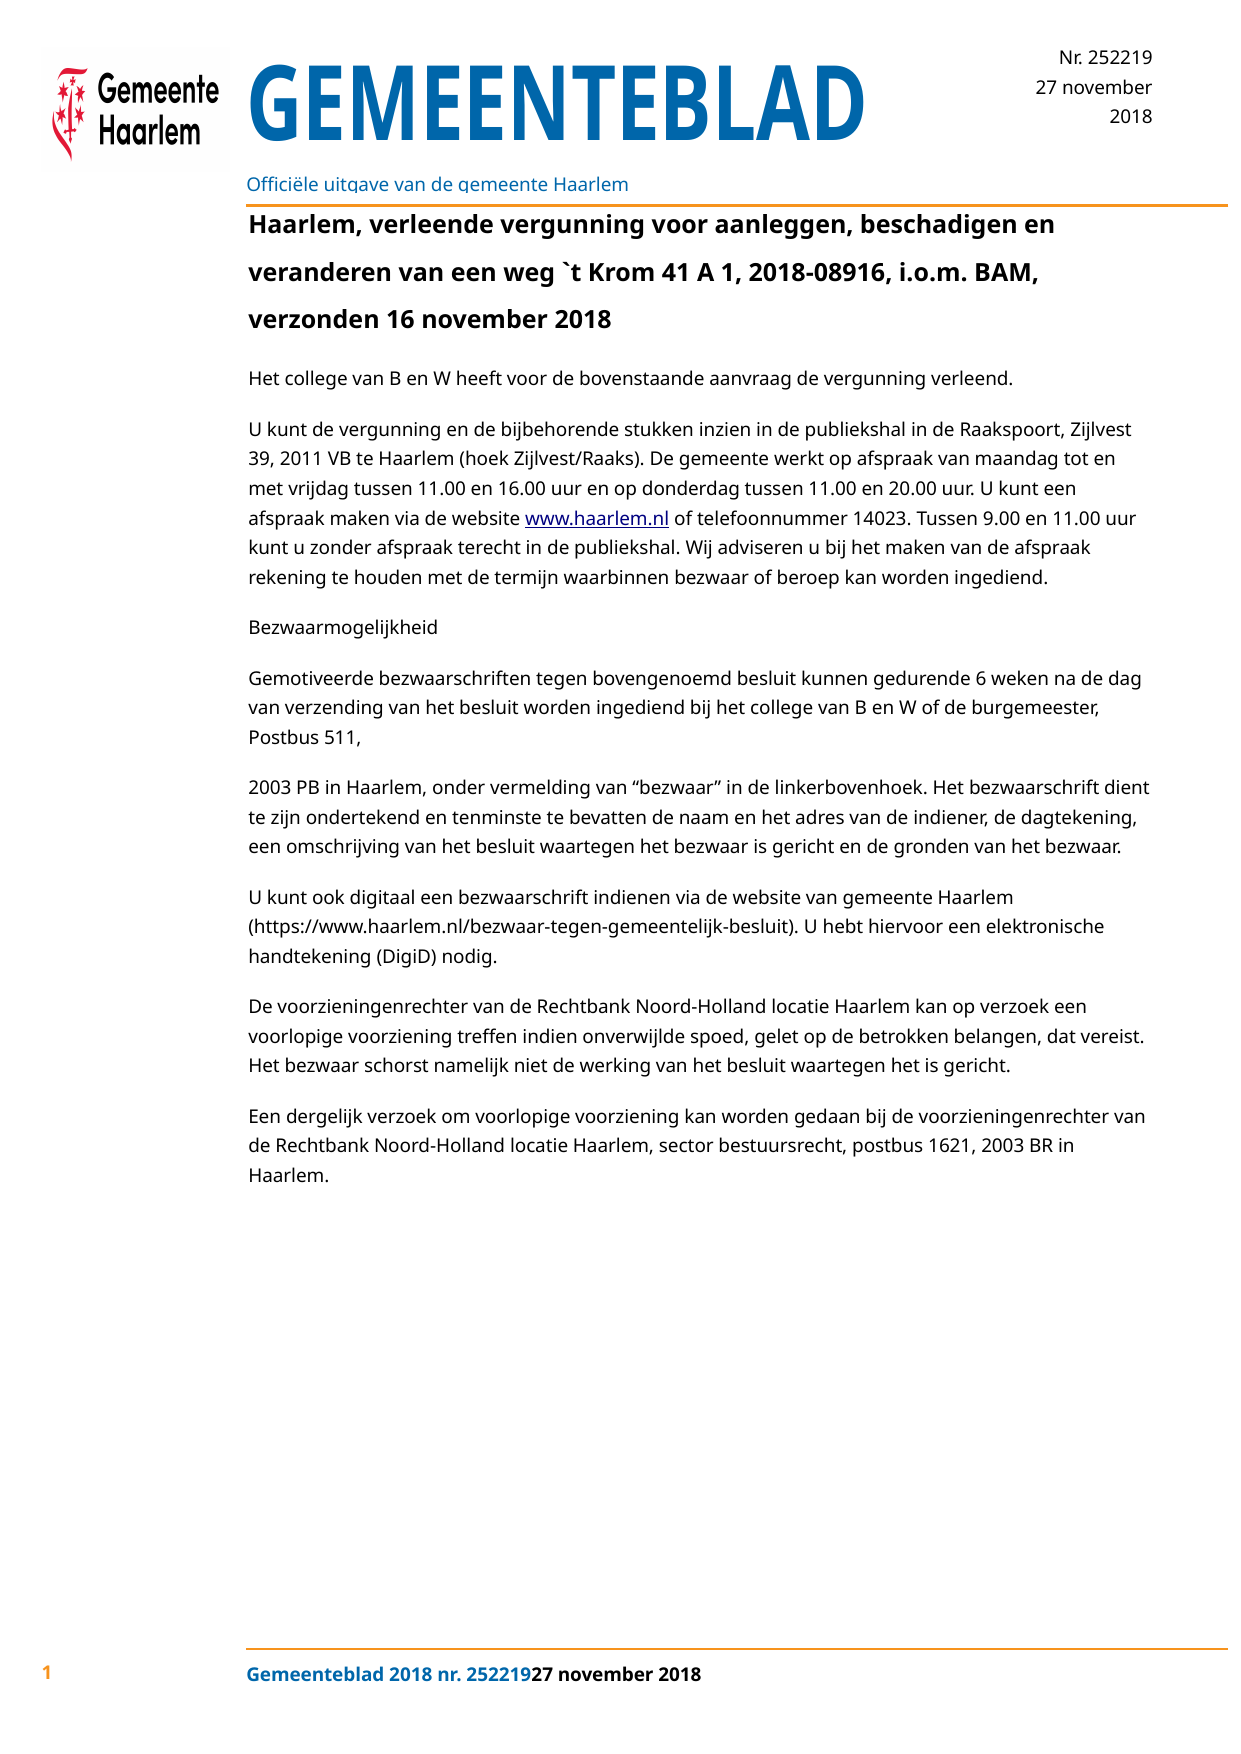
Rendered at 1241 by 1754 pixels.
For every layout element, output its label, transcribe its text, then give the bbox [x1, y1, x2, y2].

text U kunt ook digitaal een bezwaarschrift indienen via de website van gemeente Haarlem (https://www.haarlem.nl/bezwaar-tegen-gemeentelijk-besluit). U hebt hiervoor een elektronische handtekening (DigiD) nodig. [248, 884, 1152, 969]
text De voorzieningenrechter van de Rechtbank Noord-Holland locatie Haarlem kan op verzoek een voorlopige voorziening treffen indien onverwijlde spoed, gelet op de betrokken belangen, dat vereist. Het bezwaar schorst namelijk niet de werking van het besluit waartegen het is gericht. [248, 993, 1152, 1078]
text 2003 PB in Haarlem, onder vermelding van “bezwaar” in de linkerbovenhoek. Het bezwaarschrift dient te zijn ondertekend en tenminste te bevatten de naam en het adres van de indiener, de dagtekening, een omschrijving van het besluit waartegen het bezwaar is gericht en de gronden van het bezwaar. [248, 774, 1152, 859]
text Bezwaarmogelijkheid [248, 614, 1152, 640]
picture [41, 47, 231, 172]
text Het college van B en W heeft voor de bovenstaande aanvraag de vergunning verleend. [248, 366, 1152, 391]
text Haarlem, verleende vergunning voor aanleggen, beschadigen en veranderen van een weg `t Krom 41 A 1, 2018-08916, i.o.m. BAM, verzonden 16 november 2018 [248, 207, 1152, 336]
text U kunt de vergunning en de bijbehorende stukken inzien in de publiekshal in de Raakspoort, Zijlvest 39, 2011 VB te Haarlem (hoek Zijlvest/Raaks). De gemeente werkt op afspraak van maandag tot en met vrijdag tussen 11.00 en 16.00 uur en op donderdag tussen 11.00 en 20.00 uur. U kunt een afspraak maken via de website www.haarlem.nl of telefoonnummer 14023. Tussen 9.00 en 11.00 uur kunt u zonder afspraak terecht in de publiekshal. Wij adviseren u bij het maken van de afspraak rekening te houden met de termijn waarbinnen bezwaar of beroep kan worden ingediend. [248, 416, 1152, 589]
text Een dergelijk verzoek om voorlopige voorziening kan worden gedaan bij de voorzieningenrechter van de Rechtbank Noord-Holland locatie Haarlem, sector bestuursrecht, postbus 1621, 2003 BR in Haarlem. [248, 1103, 1152, 1188]
text Gemotiveerde bezwaarschriften tegen bovengenoemd besluit kunnen gedurende 6 weken na de dag van verzending van het besluit worden ingediend bij het college van B en W of de burgemeester, Postbus 511, [248, 665, 1152, 749]
